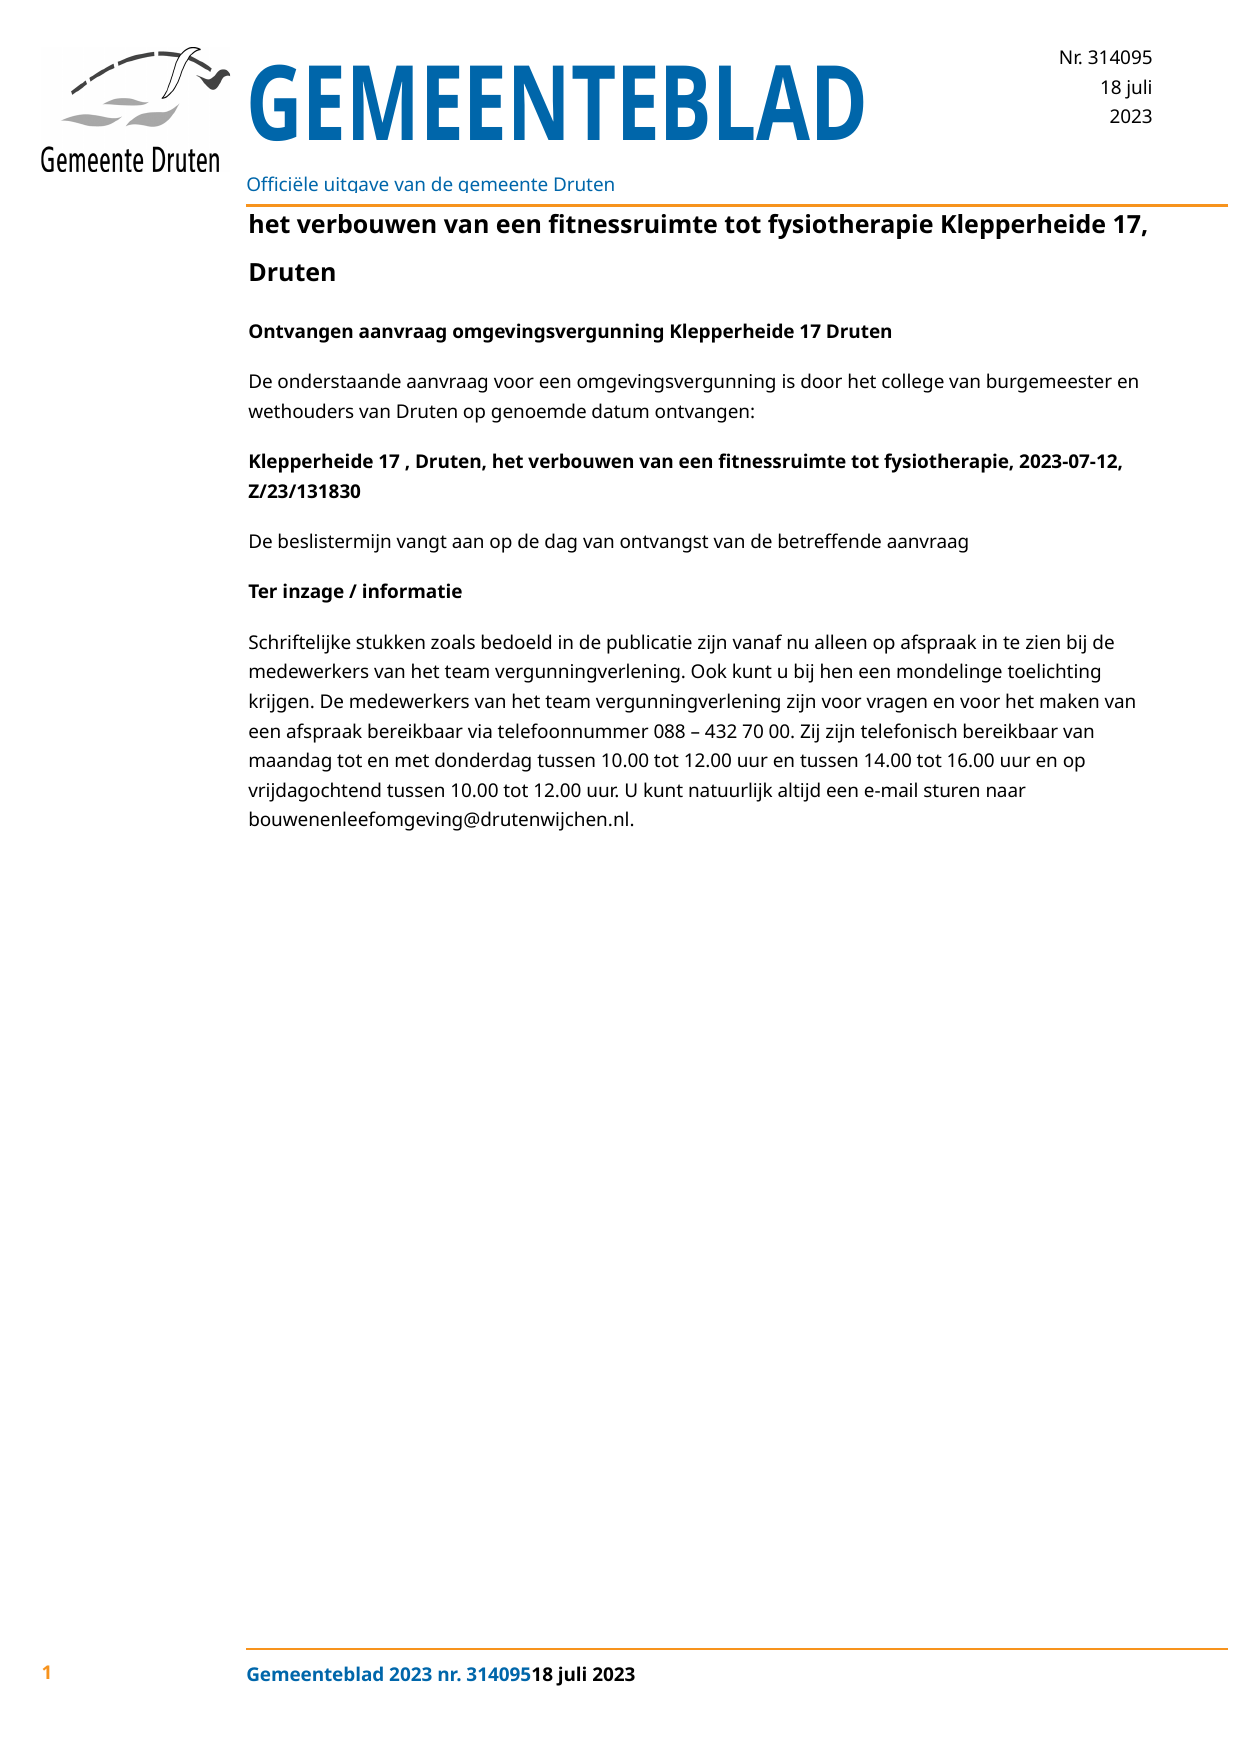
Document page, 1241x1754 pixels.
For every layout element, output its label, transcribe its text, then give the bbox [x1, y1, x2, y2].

text Klepperheide 17 , Druten, het verbouwen van een fitnessruimte tot fysiotherapie, 2023-07-12, Z/23/131830 [248, 448, 1152, 504]
picture [41, 47, 231, 172]
text Ter inzage / informatie [248, 579, 1152, 604]
text Ontvangen aanvraag omgevingsvergunning Klepperheide 17 Druten [248, 318, 1152, 344]
text De onderstaande aanvraag voor een omgevingsvergunning is door het college van burgemeester en wethouders van Druten op genoemde datum ontvangen: [248, 368, 1152, 424]
text Schriftelijke stukken zoals bedoeld in de publicatie zijn vanaf nu alleen op afspraak in te zien bij de medewerkers van het team vergunningverlening. Ook kunt u bij hen een mondelinge toelichting krijgen. De medewerkers van het team vergunningverlening zijn voor vragen en voor het maken van een afspraak bereikbaar via telefoonnummer 088 – 432 70 00. Zij zijn telefonisch bereikbaar van maandag tot en met donderdag tussen 10.00 tot 12.00 uur en tussen 14.00 tot 16.00 uur en op vrijdagochtend tussen 10.00 tot 12.00 uur. U kunt natuurlijk altijd een e-mail sturen naar bouwenenleefomgeving@drutenwijchen.nl. [248, 629, 1152, 832]
text het verbouwen van een fitnessruimte tot fysiotherapie Klepperheide 17, Druten [248, 207, 1152, 288]
text De beslistermijn vangt aan op de dag van ontvangst van de betreffende aanvraag [248, 528, 1152, 554]
